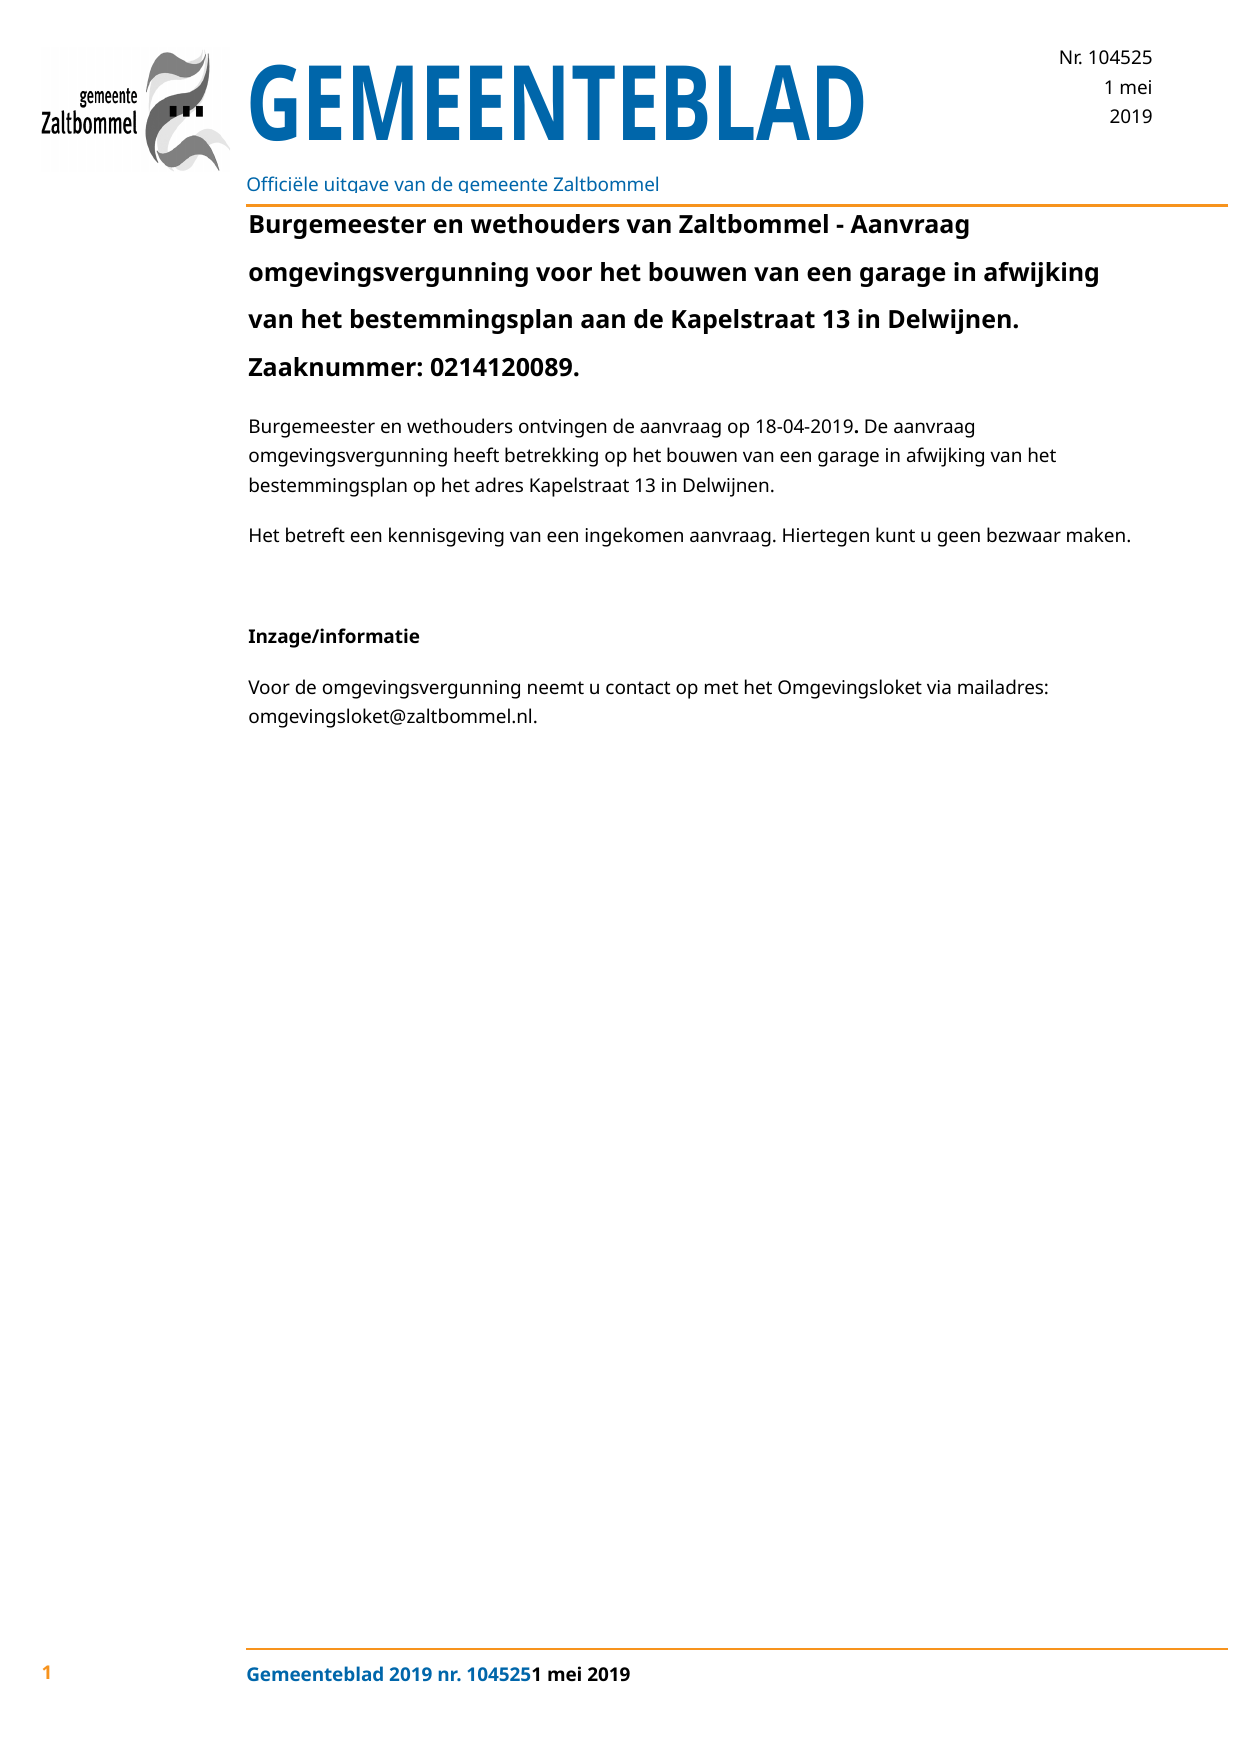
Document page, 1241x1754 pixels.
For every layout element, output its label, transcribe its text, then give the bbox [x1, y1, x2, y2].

text Het betreft een kennisgeving van een ingekomen aanvraag. Hiertegen kunt u geen bezwaar maken. [248, 523, 1152, 548]
text Burgemeester en wethouders ontvingen de aanvraag op 18-04-2019. De aanvraag omgevingsvergunning heeft betrekking op het bouwen van een garage in afwijking van het bestemmingsplan op het adres Kapelstraat 13 in Delwijnen. [248, 413, 1152, 498]
text Burgemeester en wethouders van Zaltbommel - Aanvraag omgevingsvergunning voor het bouwen van een garage in afwijking van het bestemmingsplan aan de Kapelstraat 13 in Delwijnen. Zaaknummer: 0214120089. [248, 207, 1152, 384]
text Inzage/informatie [248, 623, 1152, 649]
text Voor de omgevingsvergunning neemt u contact op met het Omgevingsloket via mailadres: omgevingsloket@zaltbommel.nl. [248, 674, 1152, 729]
picture [41, 47, 231, 172]
